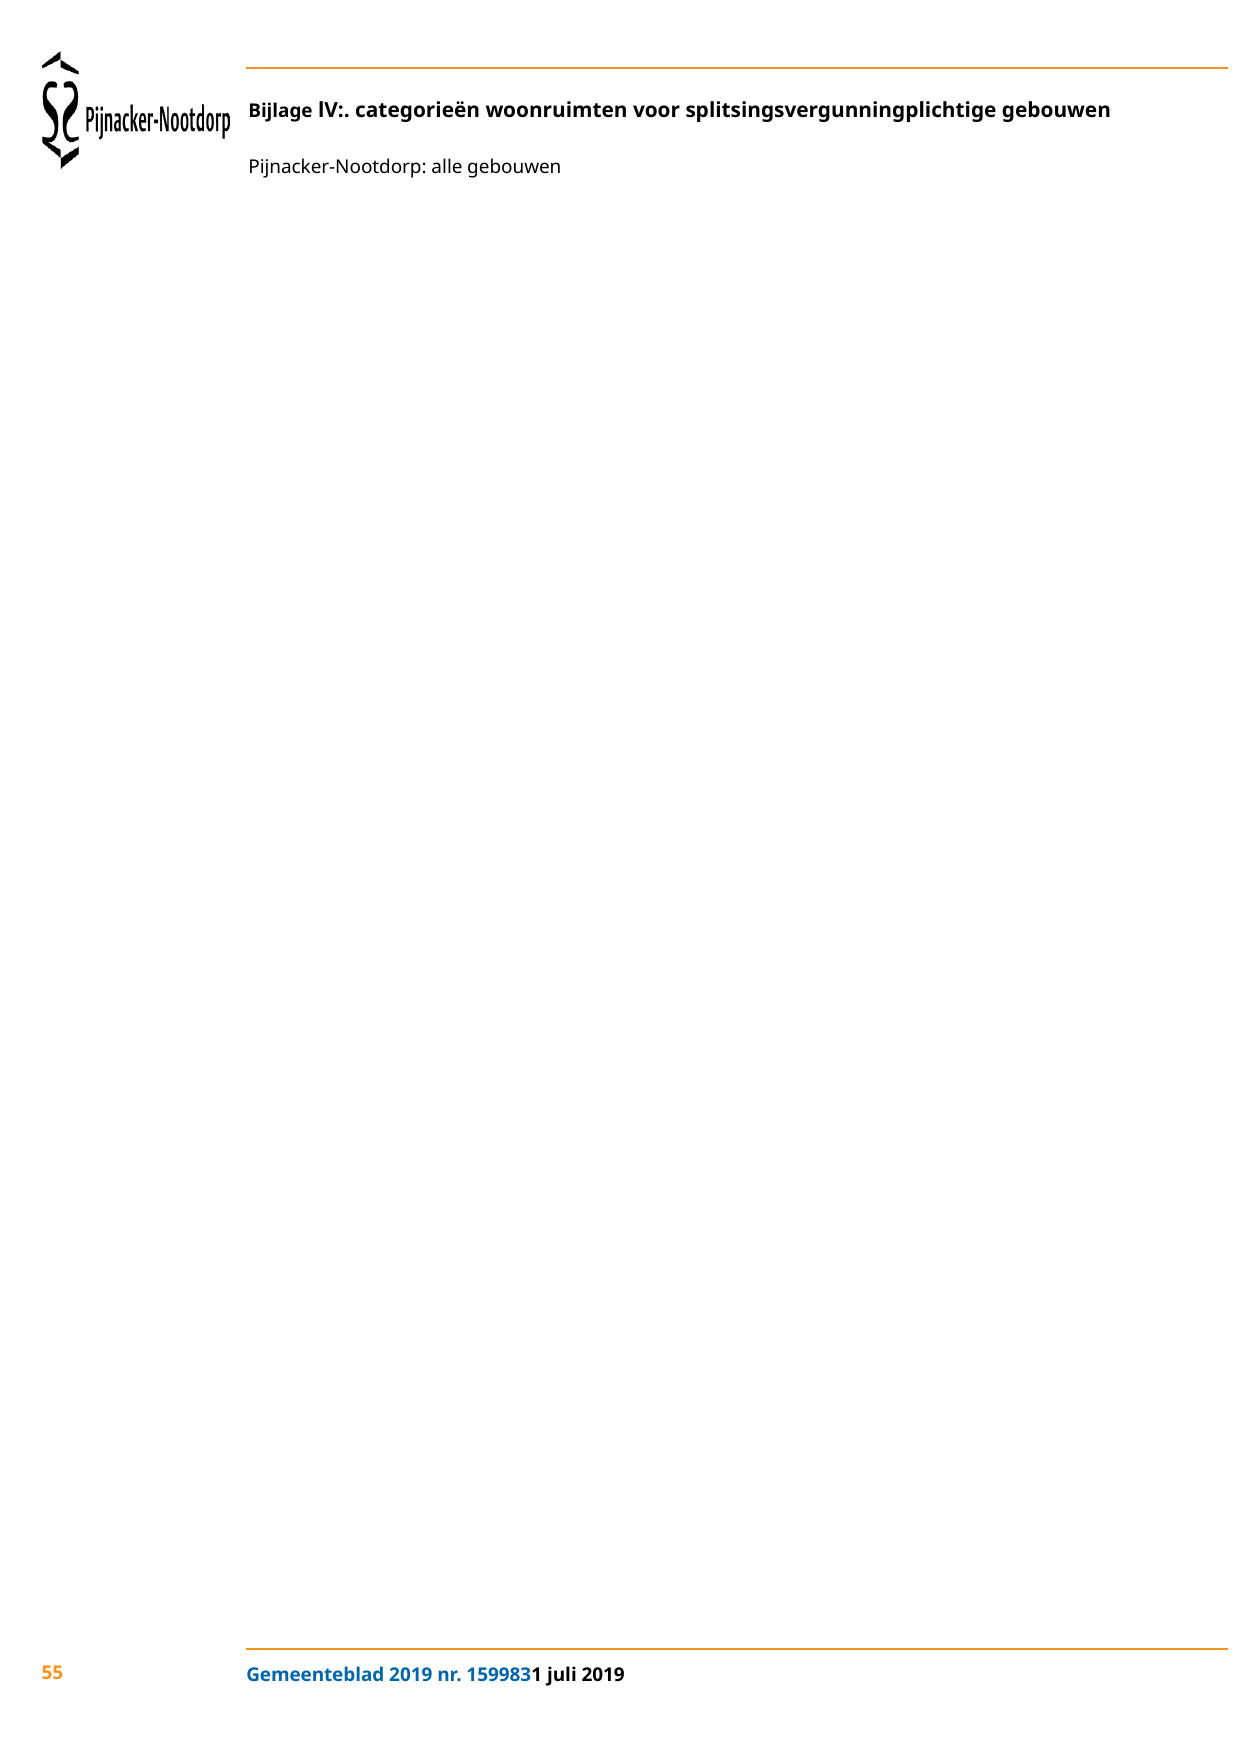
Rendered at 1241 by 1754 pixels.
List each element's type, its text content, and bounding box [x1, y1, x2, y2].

text Pijnacker-Nootdorp: alle gebouwen [248, 153, 1152, 179]
text Bijlage lV:. categorieën woonruimten voor splitsingsvergunningplichtige gebouwen [248, 95, 1152, 123]
picture [41, 47, 231, 172]
